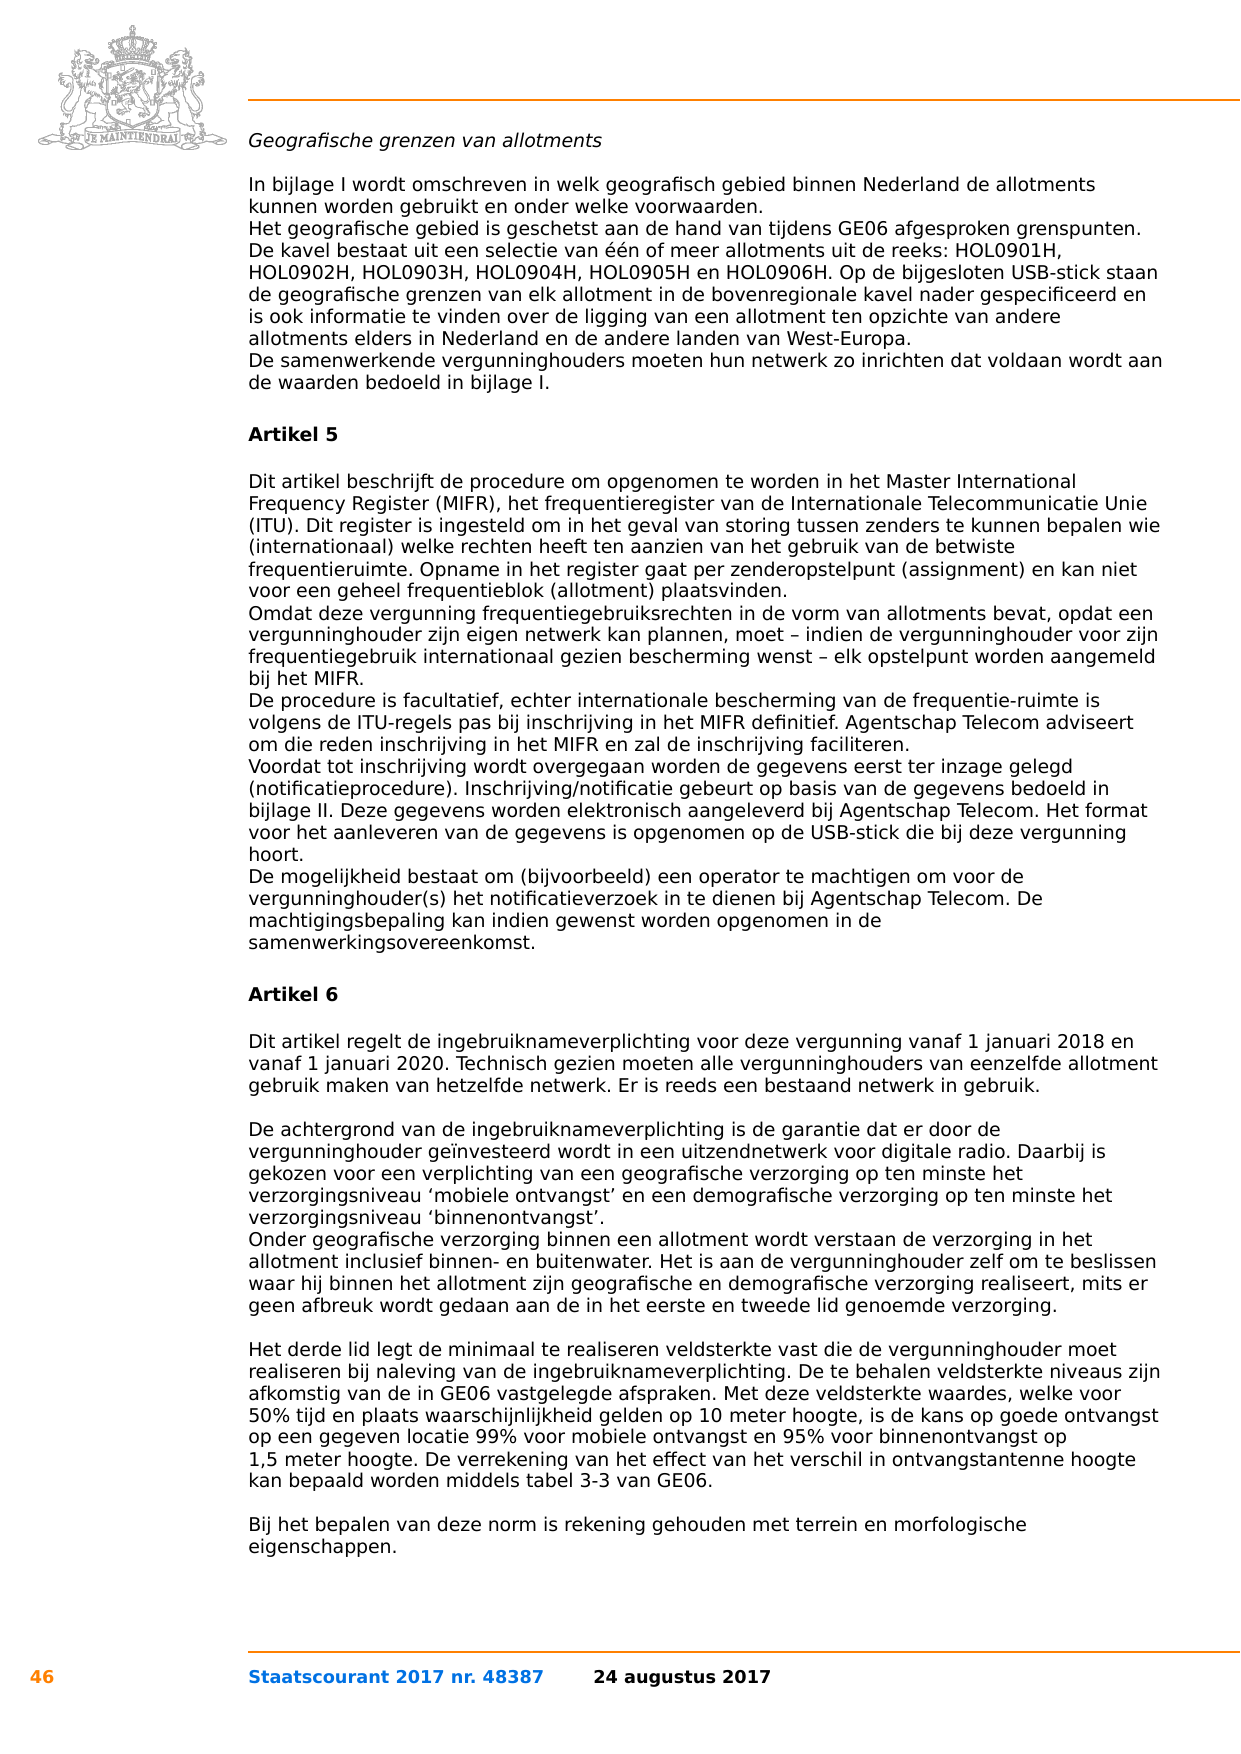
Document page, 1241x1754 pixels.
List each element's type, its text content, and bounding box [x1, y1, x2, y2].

picture [38, 25, 227, 150]
subtitle Geografische grenzen van allotments [248, 130, 1163, 152]
text De samenwerkende vergunninghouders moeten hun netwerk zo inrichten dat voldaan wordt aan de waarden bedoeld in bijlage I. [248, 349, 1163, 393]
text Onder geografische verzorging binnen een allotment wordt verstaan de verzorging in het allotment inclusief binnen- en buitenwater. Het is aan de vergunninghouder zelf om te beslissen waar hij binnen het allotment zijn geografische en demografische verzorging realiseert, mits er geen afbreuk wordt gedaan aan de in het eerste en tweede lid genoemde verzorging. [248, 1229, 1163, 1317]
text De mogelijkheid bestaat om (bijvoorbeeld) een operator te machtigen om voor de vergunninghouder(s) het notificatieverzoek in te dienen bij Agentschap Telecom. De machtigingsbepaling kan indien gewenst worden opgenomen in de samenwerkingsovereenkomst. [248, 866, 1163, 954]
text Voordat tot inschrijving wordt overgegaan worden de gegevens eerst ter inzage gelegd (notificatieprocedure). Inschrijving/notificatie gebeurt op basis van de gegevens bedoeld in bijlage II. Deze gegevens worden elektronisch aangeleverd bij Agentschap Telecom. Het format voor het aanleveren van de gegevens is opgenomen op de USB-stick die bij deze vergunning hoort. [248, 756, 1163, 866]
text De achtergrond van de ingebruiknameverplichting is de garantie dat er door de vergunninghouder geïnvesteerd wordt in een uitzendnetwerk voor digitale radio. Daarbij is gekozen voor een verplichting van een geografische verzorging op ten minste het verzorgingsniveau ‘mobiele ontvangst’ en een demografische verzorging op ten minste het verzorgingsniveau ‘binnenontvangst’. [248, 1119, 1163, 1229]
subtitle Artikel 6 [248, 984, 1163, 1006]
subtitle Artikel 5 [248, 423, 1163, 446]
text In bijlage I wordt omschreven in welk geografisch gebied binnen Nederland de allotments kunnen worden gebruikt en onder welke voorwaarden. [248, 174, 1163, 218]
text Het derde lid legt de minimaal te realiseren veldsterkte vast die de vergunninghouder moet realiseren bij naleving van de ingebruiknameverplichting. De te behalen veldsterkte niveaus zijn afkomstig van de in GE06 vastgelegde afspraken. Met deze veldsterkte waardes, welke voor 50% tijd en plaats waarschijnlijkheid gelden op 10 meter hoogte, is de kans op goede ontvangst op een gegeven locatie 99% voor mobiele ontvangst en 95% voor binnenontvangst op 1,5 meter hoogte. De verrekening van het effect van het verschil in ontvangstantenne hoogte kan bepaald worden middels tabel 3-3 van GE06. [248, 1338, 1163, 1492]
text Omdat deze vergunning frequentiegebruiksrechten in de vorm van allotments bevat, opdat een vergunninghouder zijn eigen netwerk kan plannen, moet – indien de vergunninghouder voor zijn frequentiegebruik internationaal gezien bescherming wenst – elk opstelpunt worden aangemeld bij het MIFR. [248, 602, 1163, 690]
text Dit artikel regelt de ingebruiknameverplichting voor deze vergunning vanaf 1 januari 2018 en vanaf 1 januari 2020. Technisch gezien moeten alle vergunninghouders van eenzelfde allotment gebruik maken van hetzelfde netwerk. Er is reeds een bestaand netwerk in gebruik. [248, 1031, 1163, 1097]
text Bij het bepalen van deze norm is rekening gehouden met terrein en morfologische eigenschappen. [248, 1514, 1163, 1558]
text Het geografische gebied is geschetst aan de hand van tijdens GE06 afgesproken grenspunten. De kavel bestaat uit een selectie van één of meer allotments uit de reeks: HOL0901H, HOL0902H, HOL0903H, HOL0904H, HOL0905H en HOL0906H. Op de bijgesloten USB-stick staan de geografische grenzen van elk allotment in de bovenregionale kavel nader gespecificeerd en is ook informatie te vinden over de ligging van een allotment ten opzichte van andere allotments elders in Nederland en de andere landen van West-Europa. [248, 218, 1163, 349]
text Dit artikel beschrijft de procedure om opgenomen te worden in het Master International Frequency Register (MIFR), het frequentieregister van de Internationale Telecommunicatie Unie (ITU). Dit register is ingesteld om in het geval van storing tussen zenders te kunnen bepalen wie (internationaal) welke rechten heeft ten aanzien van het gebruik van de betwiste frequentieruimte. Opname in het register gaat per zenderopstelpunt (assignment) en kan niet voor een geheel frequentieblok (allotment) plaatsvinden. [248, 471, 1163, 602]
text De procedure is facultatief, echter internationale bescherming van de frequentie-ruimte is volgens de ITU-regels pas bij inschrijving in het MIFR definitief. Agentschap Telecom adviseert om die reden inschrijving in het MIFR en zal de inschrijving faciliteren. [248, 690, 1163, 756]
